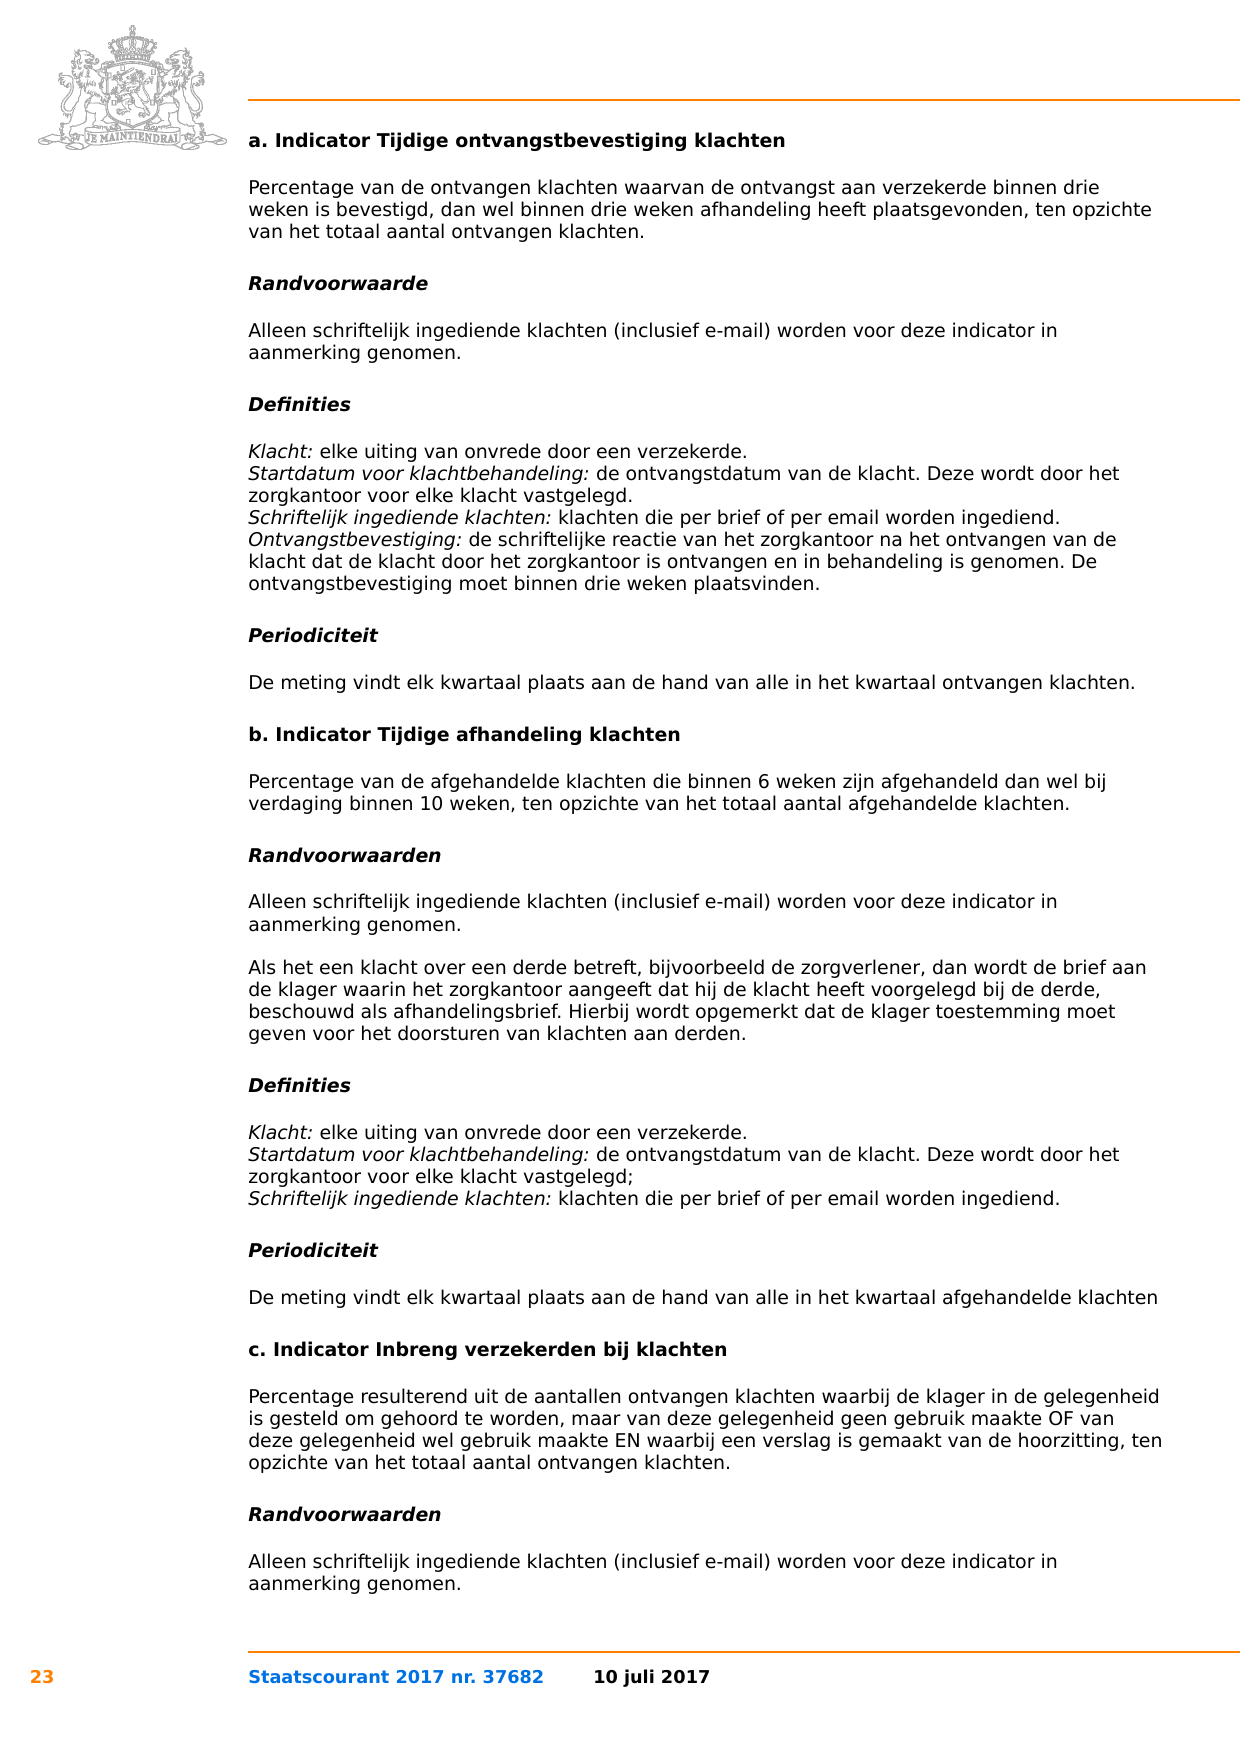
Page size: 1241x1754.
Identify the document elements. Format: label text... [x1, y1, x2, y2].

subtitle a. Indicator Tijdige ontvangstbevestiging klachten [248, 130, 1163, 152]
text De meting vindt elk kwartaal plaats aan de hand van alle in het kwartaal afgehandelde klachten [248, 1287, 1163, 1309]
text Als het een klacht over een derde betreft, bijvoorbeeld de zorgverlener, dan wordt de brief aan de klager waarin het zorgkantoor aangeeft dat hij de klacht heeft voorgelegd bij de derde, beschouwd als afhandelingsbrief. Hierbij wordt opgemerkt dat de klager toestemming moet geven voor het doorsturen van klachten aan derden. [248, 957, 1163, 1045]
subtitle Randvoorwaarden [248, 1504, 1163, 1526]
subtitle Randvoorwaarden [248, 844, 1163, 866]
text Percentage resulterend uit de aantallen ontvangen klachten waarbij de klager in de gelegenheid is gesteld om gehoord te worden, maar van deze gelegenheid geen gebruik maakte OF van deze gelegenheid wel gebruik maakte EN waarbij een verslag is gemaakt van de hoorzitting, ten opzichte van het totaal aantal ontvangen klachten. [248, 1386, 1163, 1474]
text Startdatum voor klachtbehandeling: de ontvangstdatum van de klacht. Deze wordt door het zorgkantoor voor elke klacht vastgelegd; [248, 1144, 1163, 1188]
subtitle Randvoorwaarde [248, 273, 1163, 295]
text Schriftelijk ingediende klachten: klachten die per brief of per email worden ingediend. [248, 507, 1163, 529]
subtitle b. Indicator Tijdige afhandeling klachten [248, 723, 1163, 746]
text Startdatum voor klachtbehandeling: de ontvangstdatum van de klacht. Deze wordt door het zorgkantoor voor elke klacht vastgelegd. [248, 463, 1163, 507]
text Schriftelijk ingediende klachten: klachten die per brief of per email worden ingediend. [248, 1188, 1163, 1210]
text Percentage van de ontvangen klachten waarvan de ontvangst aan verzekerde binnen drie weken is bevestigd, dan wel binnen drie weken afhandeling heeft plaatsgevonden, ten opzichte van het totaal aantal ontvangen klachten. [248, 177, 1163, 243]
subtitle c. Indicator Inbreng verzekerden bij klachten [248, 1339, 1163, 1361]
subtitle Definities [248, 394, 1163, 416]
text Klacht: elke uiting van onvrede door een verzekerde. [248, 441, 1163, 463]
text Alleen schriftelijk ingediende klachten (inclusief e-mail) worden voor deze indicator in aanmerking genomen. [248, 891, 1163, 935]
text Klacht: elke uiting van onvrede door een verzekerde. [248, 1122, 1163, 1144]
picture [38, 25, 227, 150]
text Alleen schriftelijk ingediende klachten (inclusief e-mail) worden voor deze indicator in aanmerking genomen. [248, 320, 1163, 364]
text Ontvangstbevestiging: de schriftelijke reactie van het zorgkantoor na het ontvangen van de klacht dat de klacht door het zorgkantoor is ontvangen en in behandeling is genomen. De ontvangstbevestiging moet binnen drie weken plaatsvinden. [248, 529, 1163, 594]
subtitle Periodiciteit [248, 624, 1163, 647]
subtitle Periodiciteit [248, 1240, 1163, 1262]
text De meting vindt elk kwartaal plaats aan de hand van alle in het kwartaal ontvangen klachten. [248, 672, 1163, 693]
text Percentage van de afgehandelde klachten die binnen 6 weken zijn afgehandeld dan wel bij verdaging binnen 10 weken, ten opzichte van het totaal aantal afgehandelde klachten. [248, 771, 1163, 814]
subtitle Definities [248, 1075, 1163, 1097]
text Alleen schriftelijk ingediende klachten (inclusief e-mail) worden voor deze indicator in aanmerking genomen. [248, 1551, 1163, 1595]
